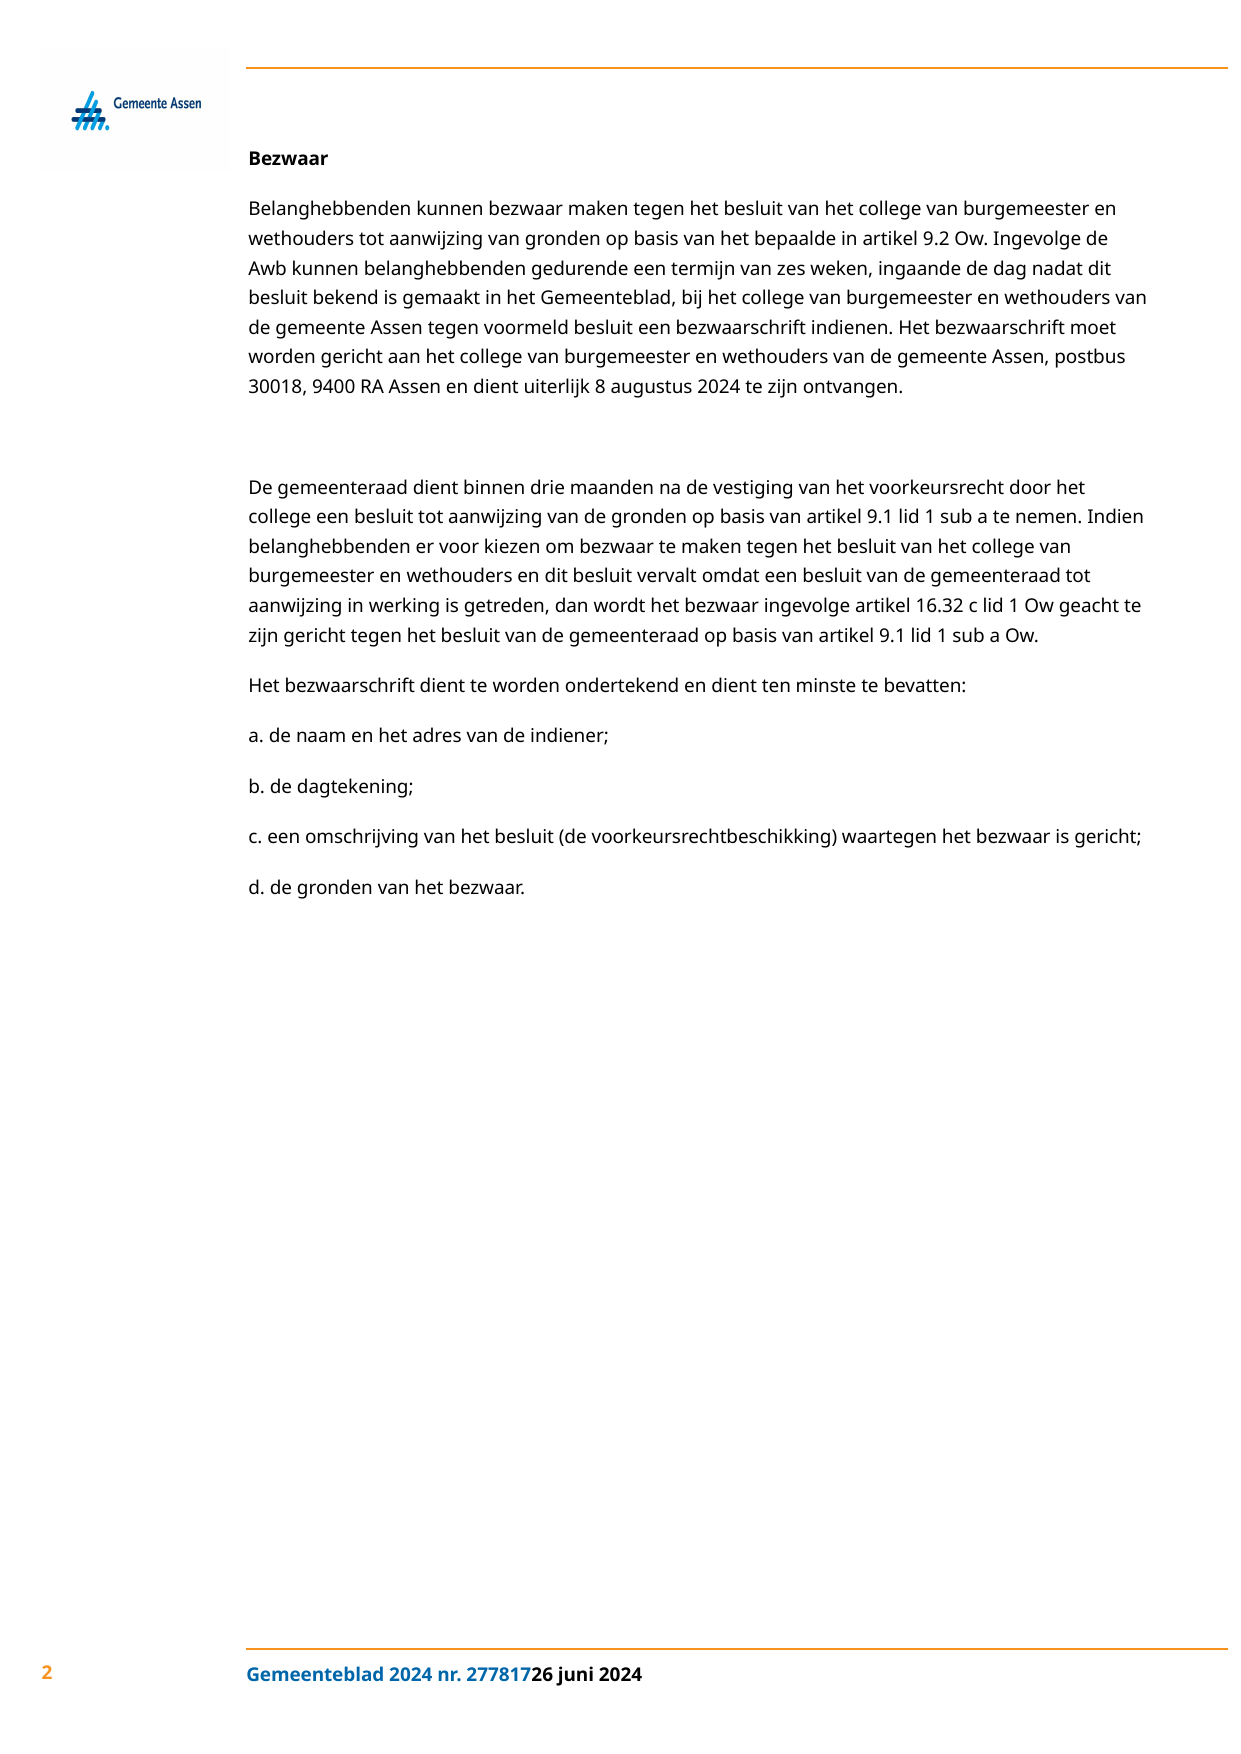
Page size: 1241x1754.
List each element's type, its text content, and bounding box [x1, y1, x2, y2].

text b. de dagtekening; [248, 773, 1152, 799]
text Bezwaar [248, 145, 1152, 171]
text c. een omschrijving van het besluit (de voorkeursrechtbeschikking) waartegen het bezwaar is gericht; [248, 823, 1152, 849]
text a. de naam en het adres van de indiener; [248, 723, 1152, 748]
text De gemeenteraad dient binnen drie maanden na de vestiging van het voorkeursrecht door het college een besluit tot aanwijzing van de gronden op basis van artikel 9.1 lid 1 sub a te nemen. Indien belanghebbenden er voor kiezen om bezwaar te maken tegen het besluit van het college van burgemeester en wethouders en dit besluit vervalt omdat een besluit van de gemeenteraad tot aanwijzing in werking is getreden, dan wordt het bezwaar ingevolge artikel 16.32 c lid 1 Ow geacht te zijn gericht tegen het besluit van de gemeenteraad op basis van artikel 9.1 lid 1 sub a Ow. [248, 474, 1152, 648]
picture [41, 47, 231, 172]
text Belanghebbenden kunnen bezwaar maken tegen het besluit van het college van burgemeester en wethouders tot aanwijzing van gronden op basis van het bepaalde in artikel 9.2 Ow. Ingevolge de Awb kunnen belanghebbenden gedurende een termijn van zes weken, ingaande de dag nadat dit besluit bekend is gemaakt in het Gemeenteblad, bij het college van burgemeester en wethouders van de gemeente Assen tegen voormeld besluit een bezwaarschrift indienen. Het bezwaarschrift moet worden gericht aan het college van burgemeester en wethouders van de gemeente Assen, postbus 30018, 9400 RA Assen en dient uiterlijk 8 augustus 2024 te zijn ontvangen. [248, 196, 1152, 399]
text d. de gronden van het bezwaar. [248, 874, 1152, 900]
text Het bezwaarschrift dient te worden ondertekend en dient ten minste te bevatten: [248, 672, 1152, 698]
